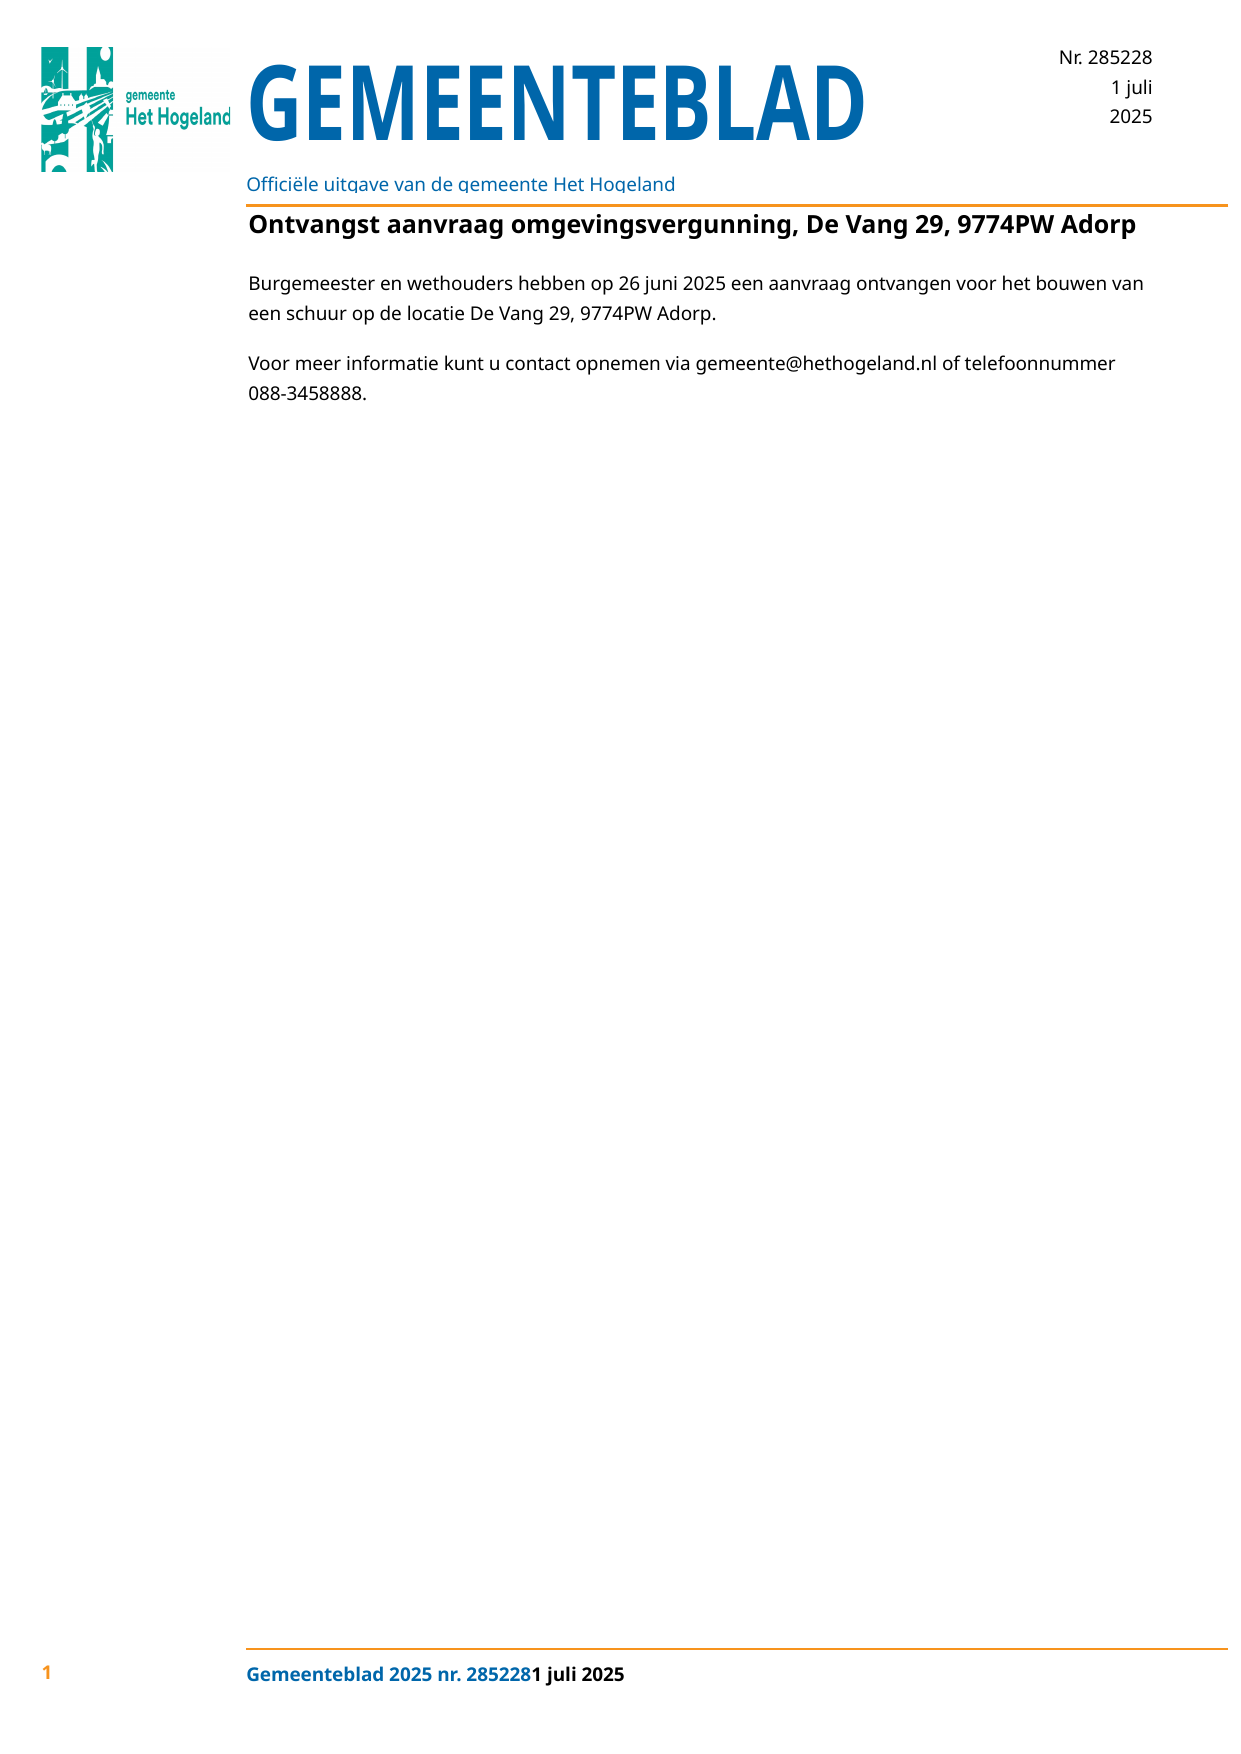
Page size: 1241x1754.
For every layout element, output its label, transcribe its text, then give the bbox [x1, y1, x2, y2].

text Voor meer informatie kunt u contact opnemen via gemeente@hethogeland.nl of telefoonnummer 088-3458888. [248, 350, 1152, 406]
picture [41, 47, 231, 172]
text Ontvangst aanvraag omgevingsvergunning, De Vang 29, 9774PW Adorp [248, 207, 1152, 241]
text Burgemeester en wethouders hebben op 26 juni 2025 een aanvraag ontvangen voor het bouwen van een schuur op de locatie De Vang 29, 9774PW Adorp. [248, 270, 1152, 326]
